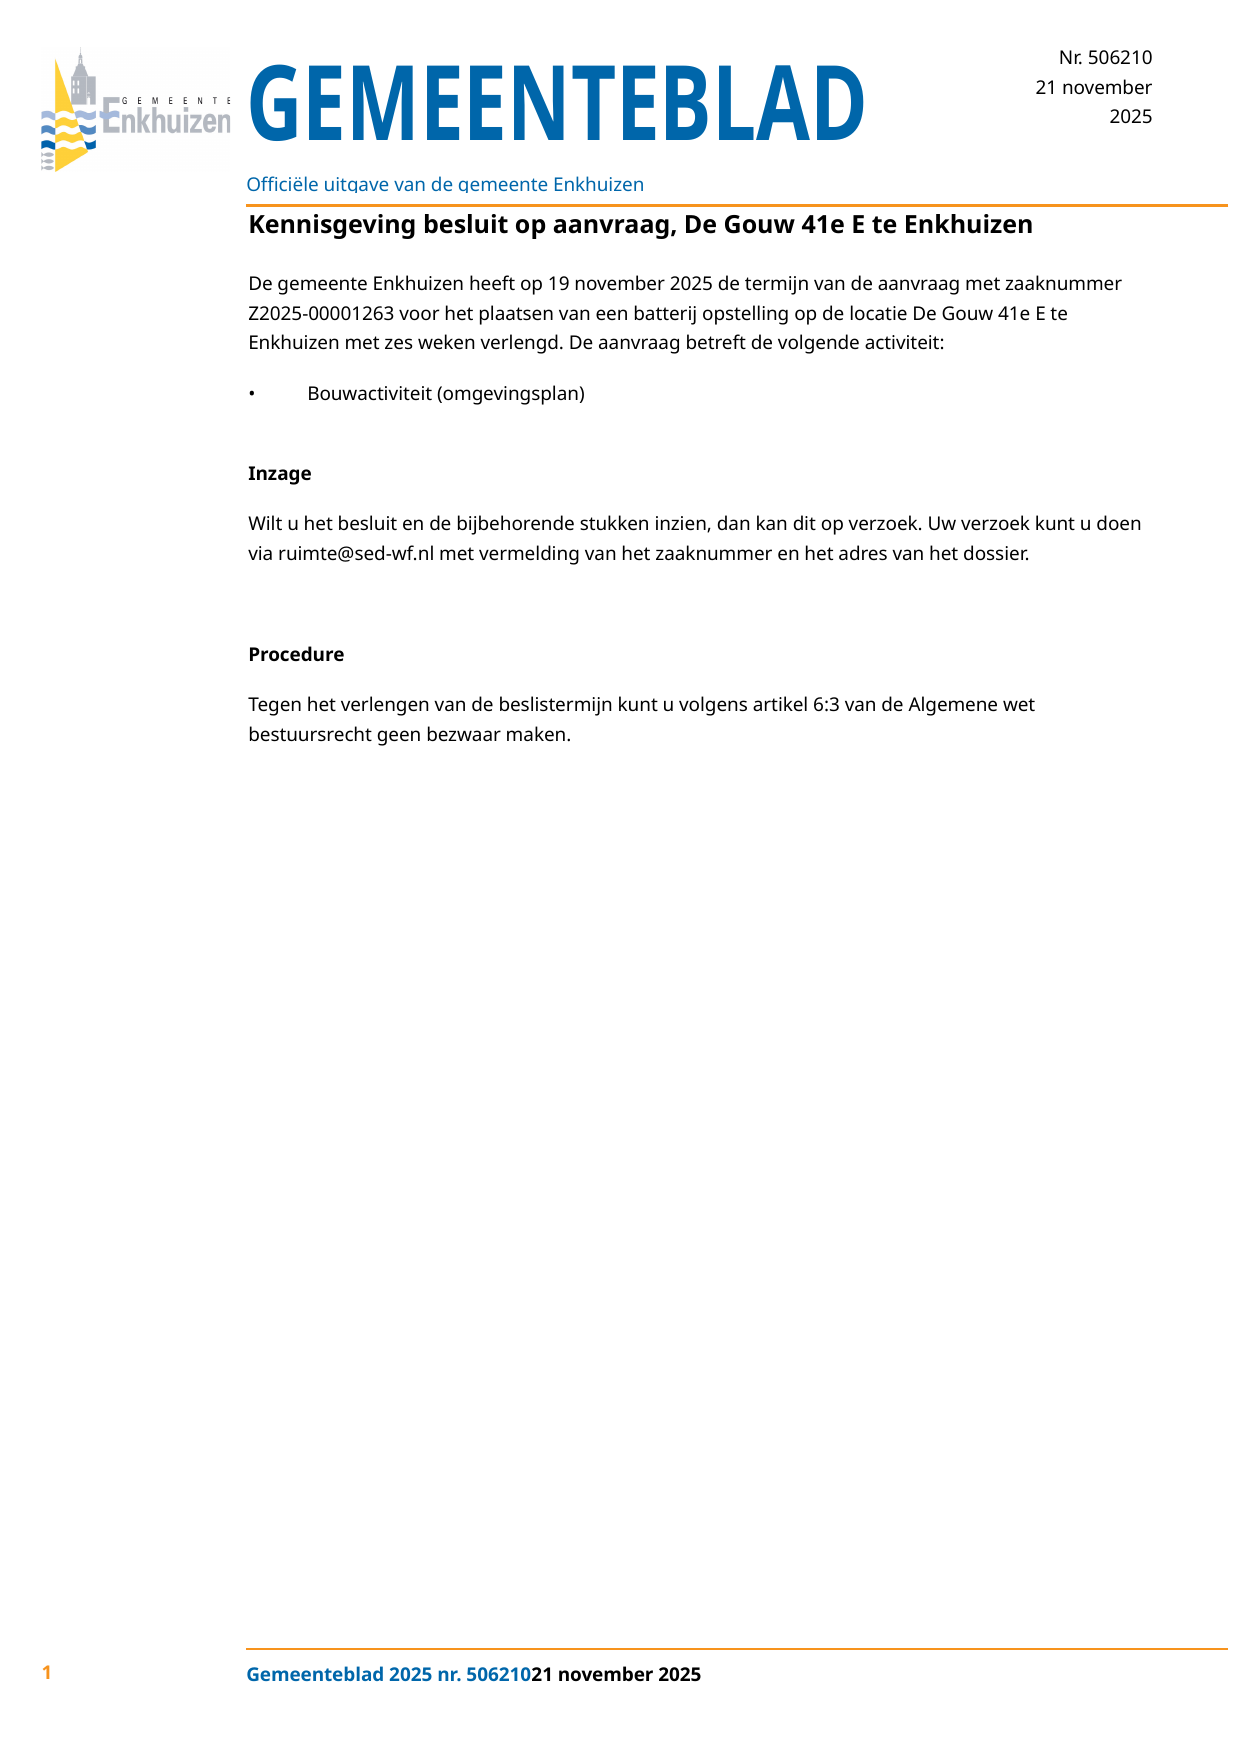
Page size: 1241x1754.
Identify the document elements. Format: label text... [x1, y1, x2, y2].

text Kennisgeving besluit op aanvraag, De Gouw 41e E te Enkhuizen [248, 207, 1152, 241]
text Wilt u het besluit en de bijbehorende stukken inzien, dan kan dit op verzoek. Uw verzoek kunt u doen via ruimte@sed-wf.nl met vermelding van het zaaknummer en het adres van het dossier. [248, 510, 1152, 566]
text De gemeente Enkhuizen heeft op 19 november 2025 de termijn van de aanvraag met zaaknummer Z2025-00001263 voor het plaatsen van een batterij opstelling op de locatie De Gouw 41e E te Enkhuizen met zes weken verlengd. De aanvraag betreft de volgende activiteit: [248, 270, 1152, 355]
picture [41, 47, 231, 172]
text Procedure [248, 641, 1152, 666]
text Tegen het verlengen van de beslistermijn kunt u volgens artikel 6:3 van de Algemene wet bestuursrecht geen bezwaar maken. [248, 691, 1152, 746]
text Inzage [248, 460, 1152, 486]
list Bouwactiviteit (omgevingsplan) [248, 380, 1152, 406]
